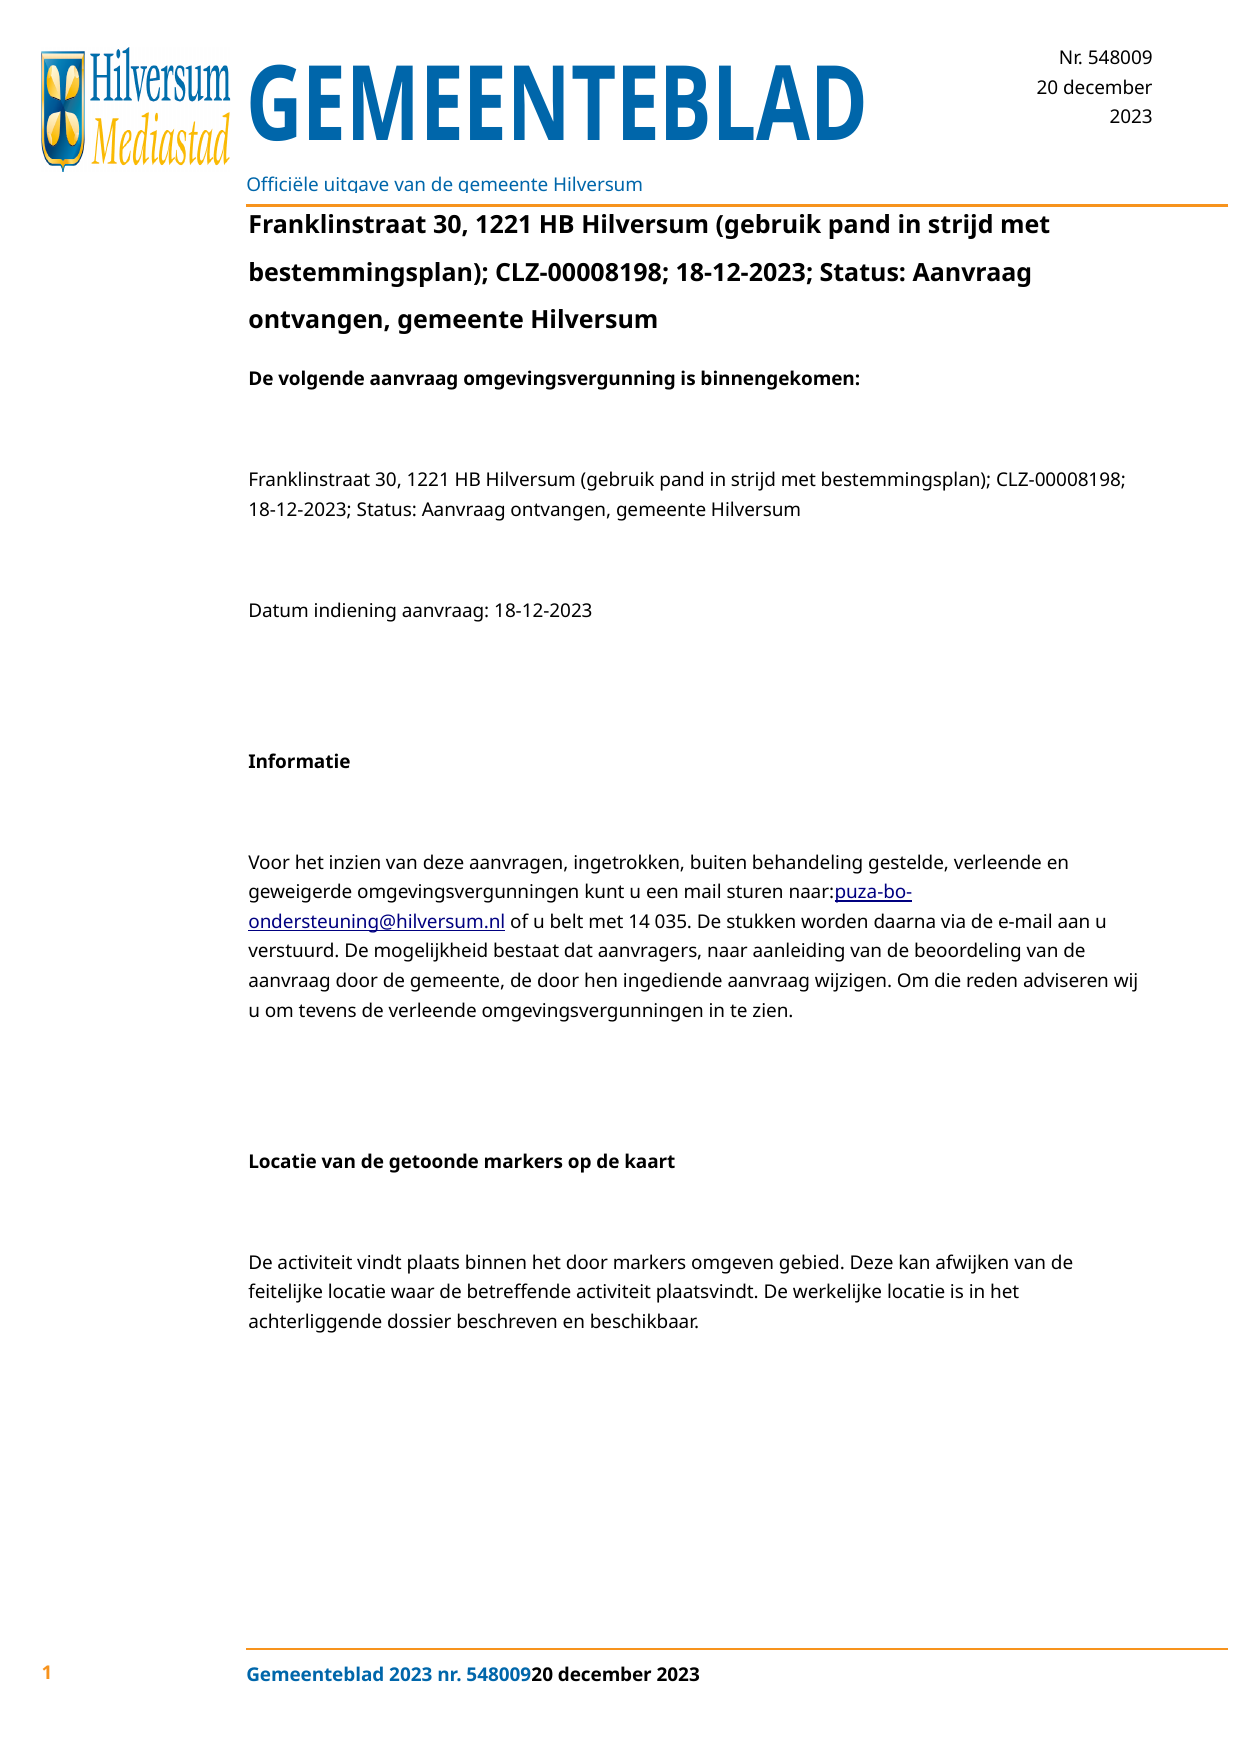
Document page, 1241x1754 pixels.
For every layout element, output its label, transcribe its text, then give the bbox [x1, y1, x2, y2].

text Franklinstraat 30, 1221 HB Hilversum (gebruik pand in strijd met bestemmingsplan); CLZ-00008198; 18-12-2023; Status: Aanvraag ontvangen, gemeente Hilversum [248, 207, 1152, 336]
text Locatie van de getoonde markers op de kaart [248, 1148, 1152, 1174]
text De activiteit vindt plaats binnen het door markers omgeven gebied. Deze kan afwijken van de feitelijke locatie waar de betreffende activiteit plaatsvindt. De werkelijke locatie is in het achterliggende dossier beschreven en beschikbaar. [248, 1249, 1152, 1334]
text Informatie [248, 748, 1152, 774]
text Voor het inzien van deze aanvragen, ingetrokken, buiten behandeling gestelde, verleende en geweigerde omgevingsvergunningen kunt u een mail sturen naar:puza-bo-ondersteuning@hilversum.nl of u belt met 14 035. De stukken worden daarna via de e-mail aan u verstuurd. De mogelijkheid bestaat dat aanvragers, naar aanleiding van de beoordeling van de aanvraag door de gemeente, de door hen ingediende aanvraag wijzigen. Om die reden adviseren wij u om tevens de verleende omgevingsvergunningen in te zien. [248, 849, 1152, 1022]
text Datum indiening aanvraag: 18-12-2023 [248, 597, 1152, 622]
text De volgende aanvraag omgevingsvergunning is binnengekomen: [248, 366, 1152, 391]
picture [41, 47, 231, 172]
text Franklinstraat 30, 1221 HB Hilversum (gebruik pand in strijd met bestemmingsplan); CLZ-00008198; 18-12-2023; Status: Aanvraag ontvangen, gemeente Hilversum [248, 466, 1152, 522]
